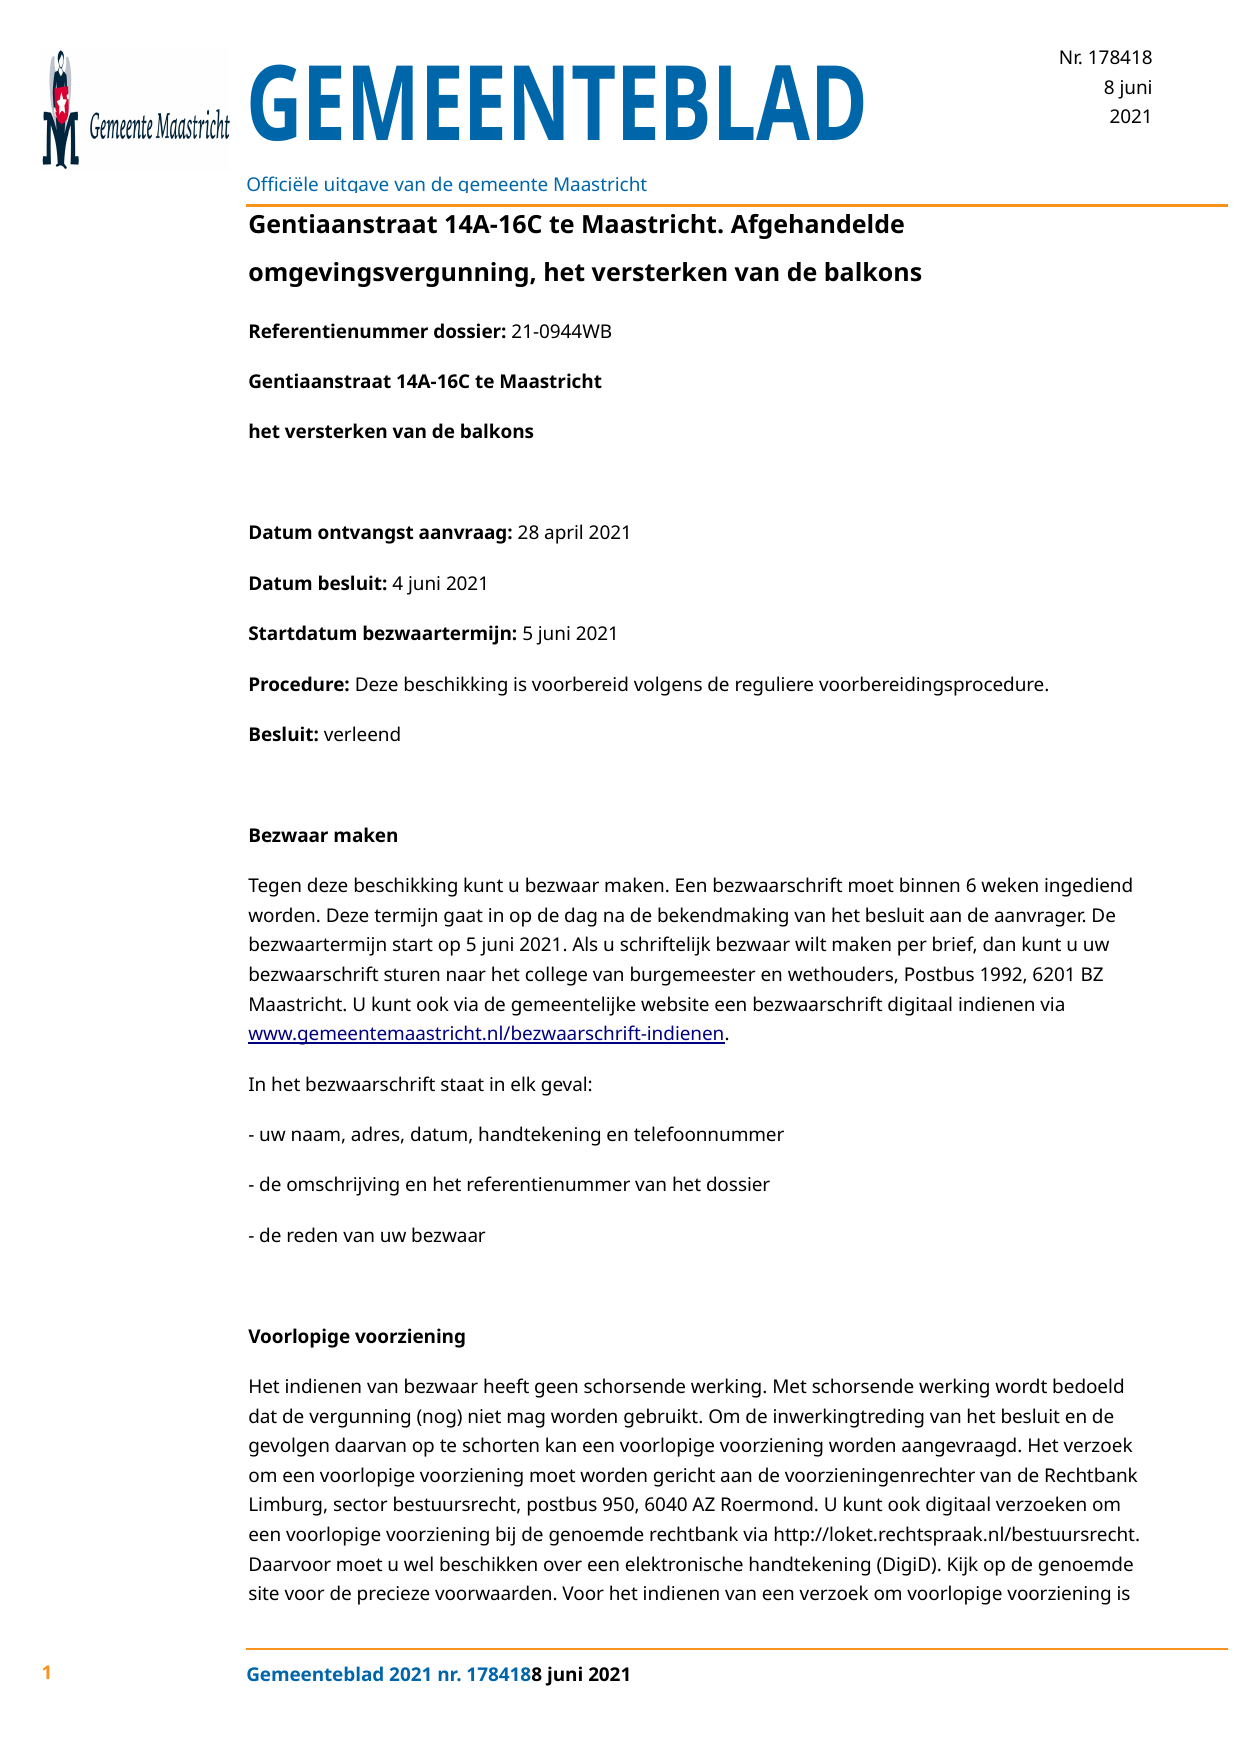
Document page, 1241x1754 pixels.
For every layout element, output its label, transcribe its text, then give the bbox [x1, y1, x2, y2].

text Startdatum bezwaartermijn: 5 juni 2021 [248, 620, 1152, 646]
text Bezwaar maken [248, 822, 1152, 848]
text Besluit: verleend [248, 721, 1152, 747]
text Gentiaanstraat 14A-16C te Maastricht. Afgehandelde omgevingsvergunning, het versterken van de balkons [248, 207, 1152, 288]
text Datum besluit: 4 juni 2021 [248, 570, 1152, 596]
text Procedure: Deze beschikking is voorbereid volgens de reguliere voorbereidingsprocedure. [248, 671, 1152, 697]
text Referentienummer dossier: 21-0944WB [248, 318, 1152, 344]
text - de omschrijving en het referentienummer van het dossier [248, 1172, 1152, 1197]
text - uw naam, adres, datum, handtekening en telefoonnummer [248, 1121, 1152, 1147]
text - de reden van uw bezwaar [248, 1222, 1152, 1248]
text Tegen deze beschikking kunt u bezwaar maken. Een bezwaarschrift moet binnen 6 weken ingediend worden. Deze termijn gaat in op de dag na de bekendmaking van het besluit aan de aanvrager. De bezwaartermijn start op 5 juni 2021. Als u schriftelijk bezwaar wilt maken per brief, dan kunt u uw bezwaarschrift sturen naar het college van burgemeester en wethouders, Postbus 1992, 6201 BZ Maastricht. U kunt ook via de gemeentelijke website een bezwaarschrift digitaal indienen via www.gemeentemaastricht.nl/bezwaarschrift-indienen. [248, 872, 1152, 1046]
text Voorlopige voorziening [248, 1323, 1152, 1349]
picture [41, 47, 231, 172]
text Gentiaanstraat 14A-16C te Maastricht [248, 368, 1152, 394]
text In het bezwaarschrift staat in elk geval: [248, 1071, 1152, 1097]
text het versterken van de balkons [248, 419, 1152, 444]
text Datum ontvangst aanvraag: 28 april 2021 [248, 519, 1152, 545]
text Het indienen van bezwaar heeft geen schorsende werking. Met schorsende werking wordt bedoeld dat de vergunning (nog) niet mag worden gebruikt. Om de inwerkingtreding van het besluit en de gevolgen daarvan op te schorten kan een voorlopige voorziening worden aangevraagd. Het verzoek om een voorlopige voorziening moet worden gericht aan de voorzieningenrechter van de Rechtbank Limburg, sector bestuursrecht, postbus 950, 6040 AZ Roermond. U kunt ook digitaal verzoeken om een voorlopige voorziening bij de genoemde rechtbank via http://loket.rechtspraak.nl/bestuursrecht. Daarvoor moet u wel beschikken over een elektronische handtekening (DigiD). Kijk op de genoemde site voor de precieze voorwaarden. Voor het indienen van een verzoek om voorlopige voorziening is [248, 1373, 1152, 1606]
